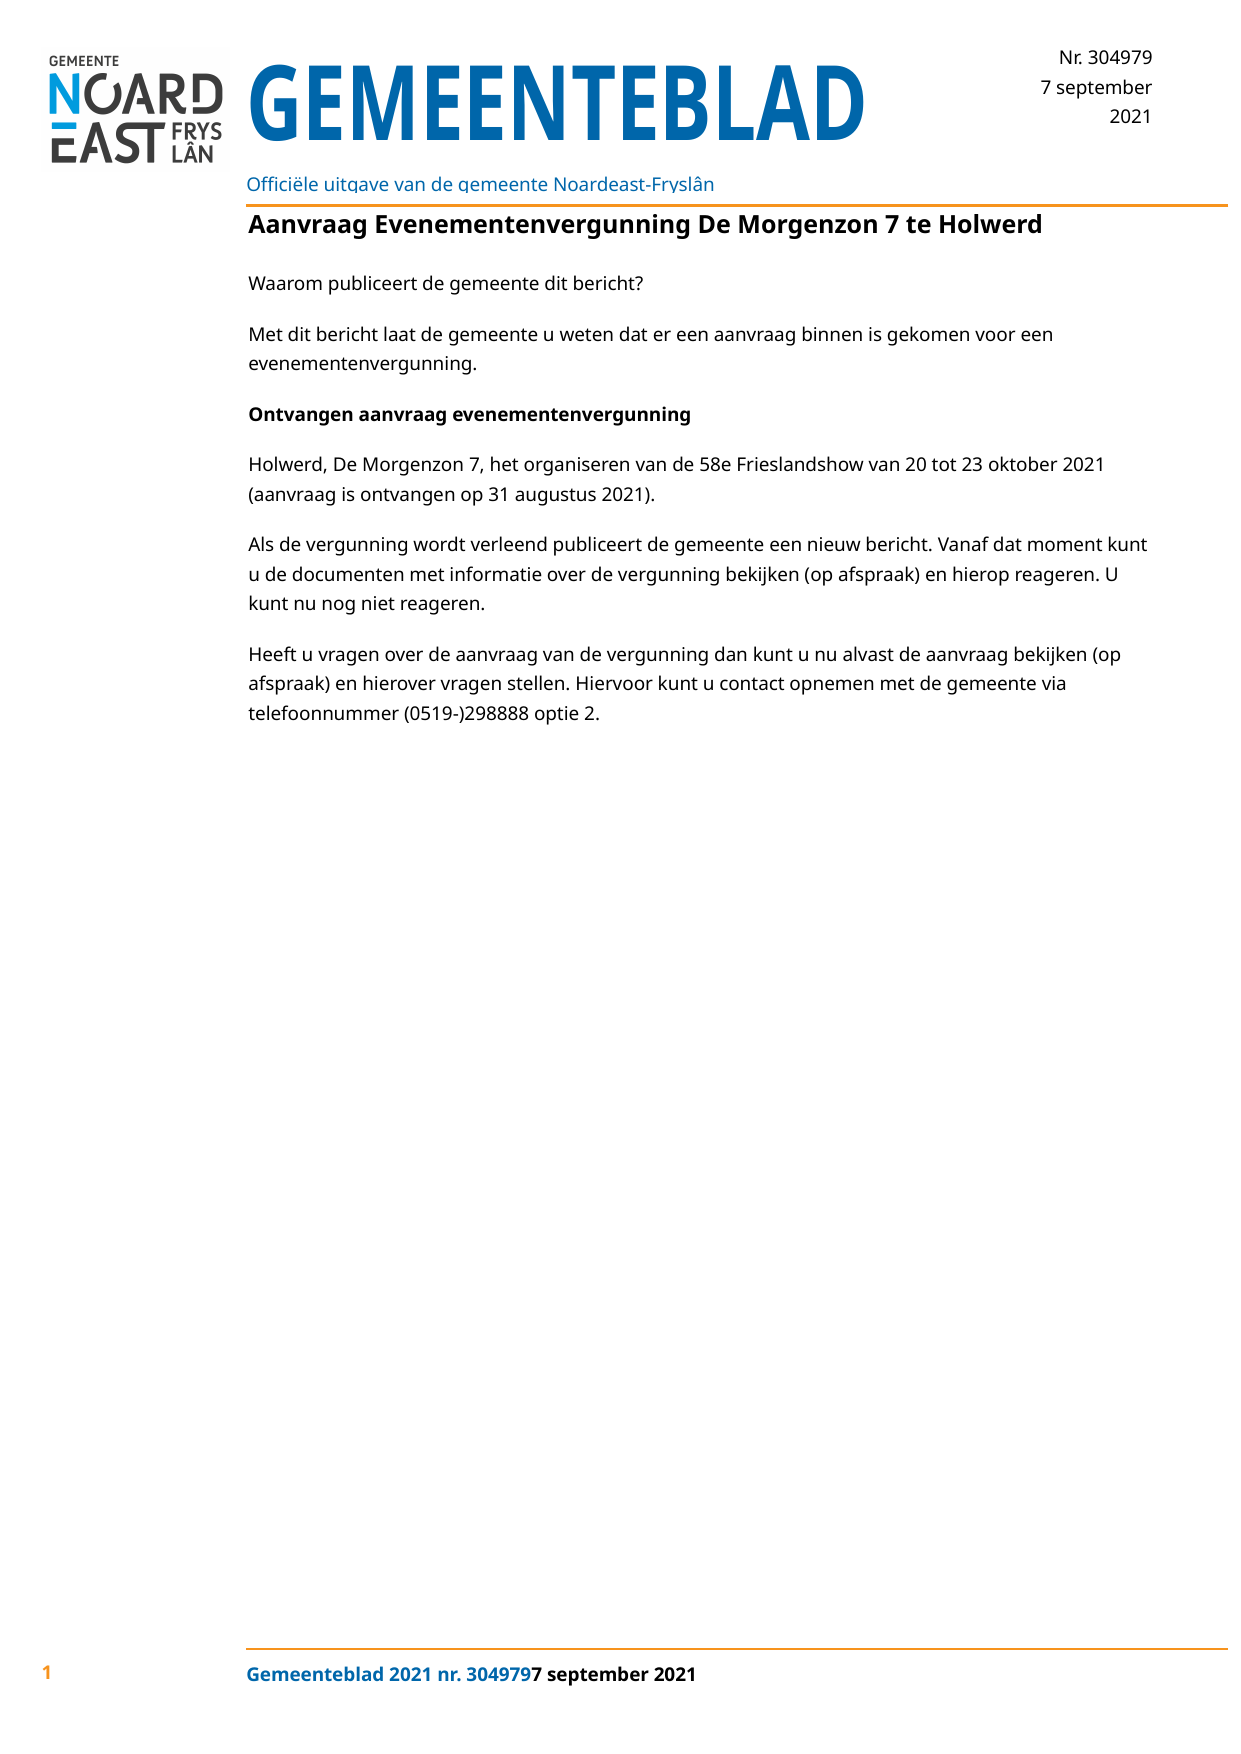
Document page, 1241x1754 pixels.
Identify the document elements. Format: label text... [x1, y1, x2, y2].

text Waarom publiceert de gemeente dit bericht? [248, 270, 1152, 296]
text Holwerd, De Morgenzon 7, het organiseren van de 58e Frieslandshow van 20 tot 23 oktober 2021 (aanvraag is ontvangen op 31 augustus 2021). [248, 451, 1152, 506]
text Ontvangen aanvraag evenementenvergunning [248, 401, 1152, 426]
text Heeft u vragen over de aanvraag van de vergunning dan kunt u nu alvast de aanvraag bekijken (op afspraak) en hierover vragen stellen. Hiervoor kunt u contact opnemen met de gemeente via telefoonnummer (0519-)298888 optie 2. [248, 641, 1152, 726]
text Met dit bericht laat de gemeente u weten dat er een aanvraag binnen is gekomen voor een evenementenvergunning. [248, 321, 1152, 376]
picture [41, 47, 231, 172]
text Aanvraag Evenementenvergunning De Morgenzon 7 te Holwerd [248, 207, 1152, 241]
text Als de vergunning wordt verleend publiceert de gemeente een nieuw bericht. Vanaf dat moment kunt u de documenten met informatie over de vergunning bekijken (op afspraak) en hierop reageren. U kunt nu nog niet reageren. [248, 531, 1152, 616]
